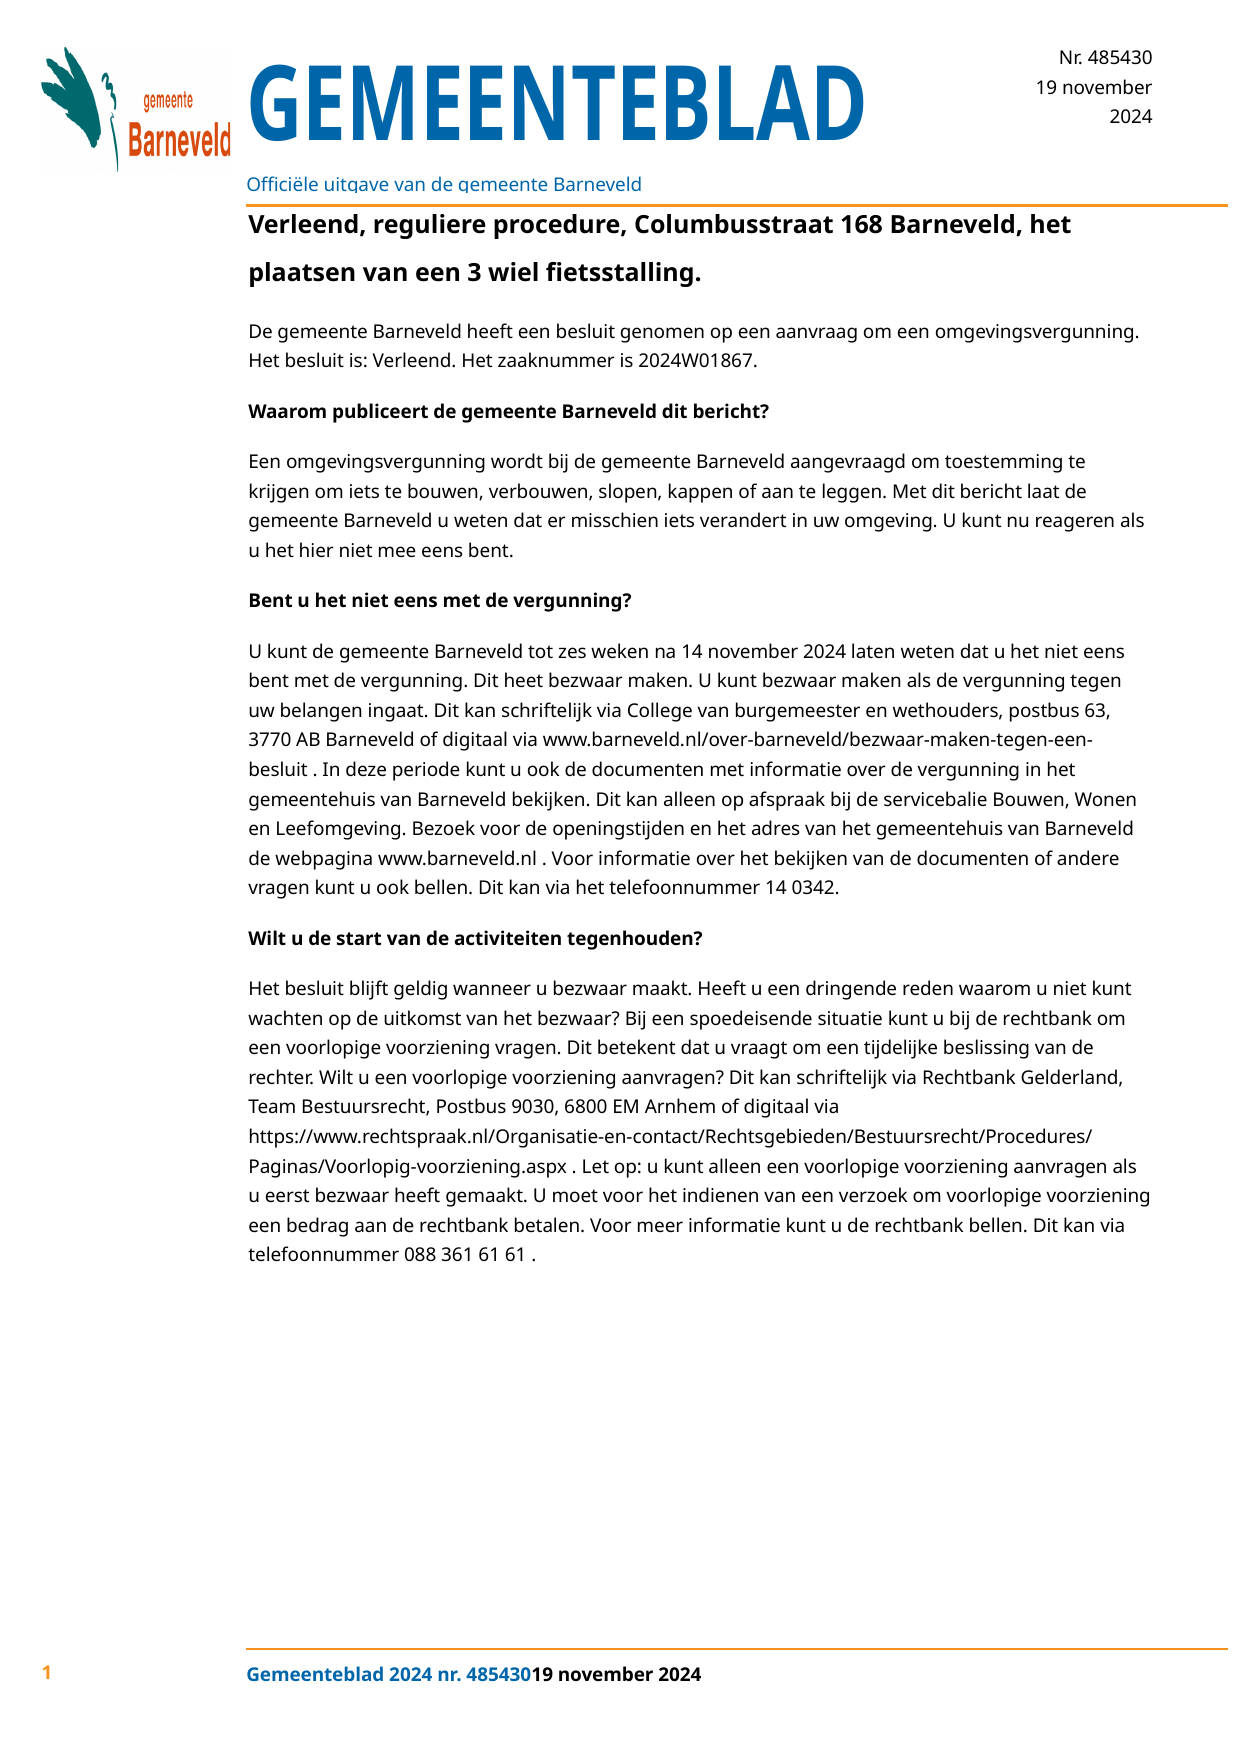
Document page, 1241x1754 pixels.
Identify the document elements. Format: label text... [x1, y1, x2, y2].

text U kunt de gemeente Barneveld tot zes weken na 14 november 2024 laten weten dat u het niet eens bent met de vergunning. Dit heet bezwaar maken. U kunt bezwaar maken als de vergunning tegen uw belangen ingaat. Dit kan schriftelijk via College van burgemeester en wethouders, postbus 63, 3770 AB Barneveld of digitaal via www.barneveld.nl/over-barneveld/bezwaar-maken-tegen-een-besluit . In deze periode kunt u ook de documenten met informatie over de vergunning in het gemeentehuis van Barneveld bekijken. Dit kan alleen op afspraak bij de servicebalie Bouwen, Wonen en Leefomgeving. Bezoek voor de openingstijden en het adres van het gemeentehuis van Barneveld de webpagina www.barneveld.nl . Voor informatie over het bekijken van de documenten of andere vragen kunt u ook bellen. Dit kan via het telefoonnummer 14 0342. [248, 638, 1152, 900]
text Bent u het niet eens met de vergunning? [248, 587, 1152, 613]
text De gemeente Barneveld heeft een besluit genomen op een aanvraag om een omgevingsvergunning. Het besluit is: Verleend. Het zaaknummer is 2024W01867. [248, 318, 1152, 373]
text Een omgevingsvergunning wordt bij de gemeente Barneveld aangevraagd om toestemming te krijgen om iets te bouwen, verbouwen, slopen, kappen of aan te leggen. Met dit bericht laat de gemeente Barneveld u weten dat er misschien iets verandert in uw omgeving. U kunt nu reageren als u het hier niet mee eens bent. [248, 448, 1152, 563]
text Wilt u de start van de activiteiten tegenhouden? [248, 925, 1152, 951]
text Verleend, reguliere procedure, Columbusstraat 168 Barneveld, het plaatsen van een 3 wiel fietsstalling. [248, 207, 1152, 288]
text Het besluit blijft geldig wanneer u bezwaar maakt. Heeft u een dringende reden waarom u niet kunt wachten op de uitkomst van het bezwaar? Bij een spoedeisende situatie kunt u bij de rechtbank om een voorlopige voorziening vragen. Dit betekent dat u vraagt om een tijdelijke beslissing van de rechter. Wilt u een voorlopige voorziening aanvragen? Dit kan schriftelijk via Rechtbank Gelderland, Team Bestuursrecht, Postbus 9030, 6800 EM Arnhem of digitaal via https://www.rechtspraak.nl/Organisatie-en-contact/Rechtsgebieden/Bestuursrecht/Procedures/Paginas/Voorlopig-voorziening.aspx . Let op: u kunt alleen een voorlopige voorziening aanvragen als u eerst bezwaar heeft gemaakt. U moet voor het indienen van een verzoek om voorlopige voorziening een bedrag aan de rechtbank betalen. Voor meer informatie kunt u de rechtbank bellen. Dit kan via telefoonnummer 088 361 61 61 . [248, 975, 1152, 1267]
text Waarom publiceert de gemeente Barneveld dit bericht? [248, 398, 1152, 424]
picture [41, 47, 231, 172]
